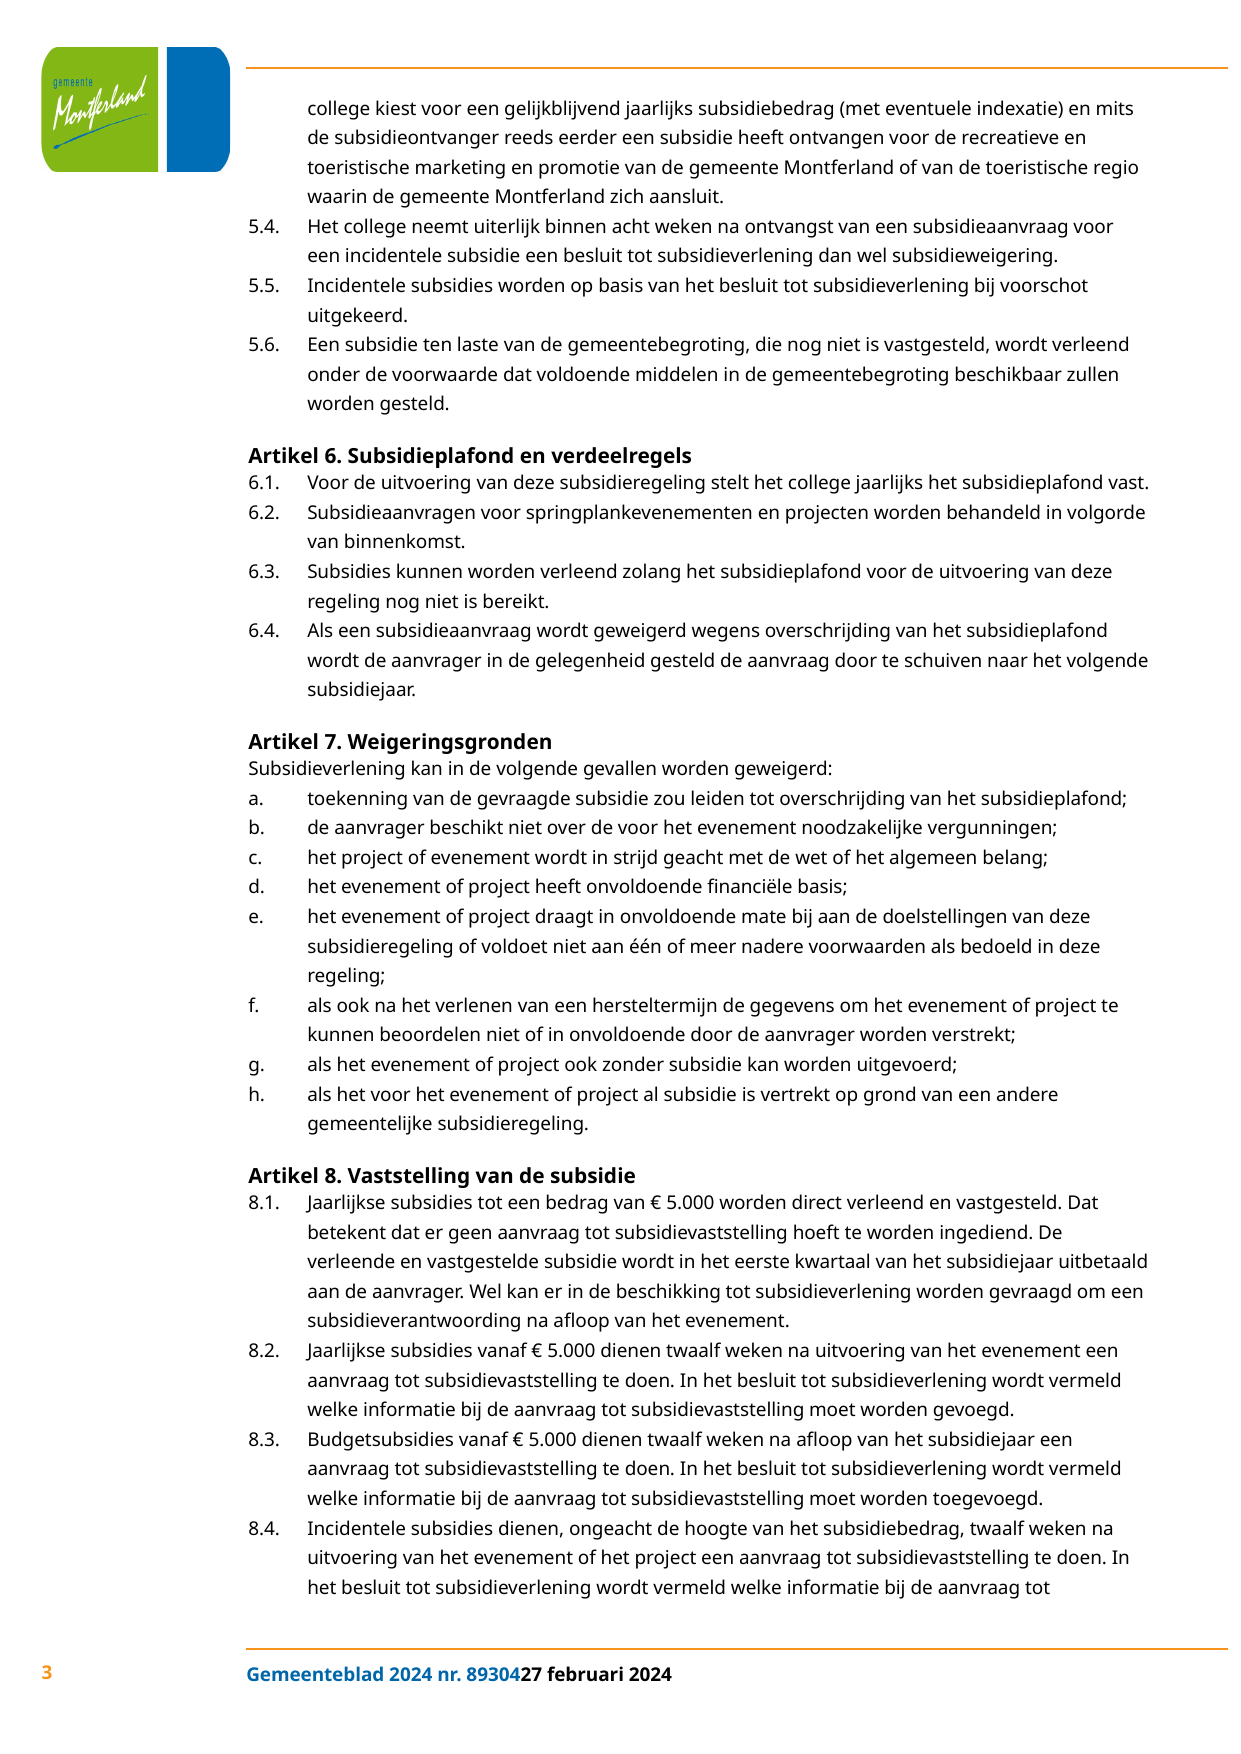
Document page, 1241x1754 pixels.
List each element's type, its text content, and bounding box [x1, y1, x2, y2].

list als het evenement of project ook zonder subsidie kan worden uitgevoerd; [248, 1051, 1152, 1077]
list het evenement of project draagt in onvoldoende mate bij aan de doelstellingen van deze subsidieregeling of voldoet niet aan één of meer nadere voorwaarden als bedoeld in deze regeling; [248, 903, 1152, 988]
list Als een subsidieaanvraag wordt geweigerd wegens overschrijding van het subsidieplafond wordt de aanvrager in de gelegenheid gesteld de aanvraag door te schuiven naar het volgende subsidiejaar. [248, 617, 1152, 702]
text Artikel 6. Subsidieplafond en verdeelregels [248, 441, 1152, 469]
list Subsidieaanvragen voor springplankevenementen en projecten worden behandeld in volgorde van binnenkomst. [248, 499, 1152, 554]
list Een subsidie ten laste van de gemeentebegroting, die nog niet is vastgesteld, wordt verleend onder de voorwaarde dat voldoende middelen in de gemeentebegroting beschikbaar zullen worden gesteld. [248, 331, 1152, 416]
text Artikel 7. Weigeringsgronden [248, 727, 1152, 755]
list Jaarlijkse subsidies tot een bedrag van € 5.000 worden direct verleend en vastgesteld. Dat betekent dat er geen aanvraag tot subsidievaststelling hoeft te worden ingediend. De verleende en vastgestelde subsidie wordt in het eerste kwartaal van het subsidiejaar uitbetaald aan de aanvrager. Wel kan er in de beschikking tot subsidieverlening worden gevraagd om een subsidieverantwoording na afloop van het evenement. [248, 1189, 1152, 1333]
list Het college neemt uiterlijk binnen acht weken na ontvangst van een subsidieaanvraag voor een incidentele subsidie een besluit tot subsidieverlening dan wel subsidieweigering. [248, 213, 1152, 268]
list Budgetsubsidies vanaf € 5.000 dienen twaalf weken na afloop van het subsidiejaar een aanvraag tot subsidievaststelling te doen. In het besluit tot subsidieverlening wordt vermeld welke informatie bij de aanvraag tot subsidievaststelling moet worden toegevoegd. [248, 1426, 1152, 1511]
list Voor de uitvoering van deze subsidieregeling stelt het college jaarlijks het subsidieplafond vast. [248, 469, 1152, 495]
list toekenning van de gevraagde subsidie zou leiden tot overschrijding van het subsidieplafond; [248, 785, 1152, 811]
list Incidentele subsidies dienen, ongeacht de hoogte van het subsidiebedrag, twaalf weken na uitvoering van het evenement of het project een aanvraag tot subsidievaststelling te doen. In het besluit tot subsidieverlening wordt vermeld welke informatie bij de aanvraag tot [248, 1515, 1152, 1599]
list Incidentele subsidies worden op basis van het besluit tot subsidieverlening bij voorschot uitgekeerd. [248, 272, 1152, 328]
list als het voor het evenement of project al subsidie is vertrekt op grond van een andere gemeentelijke subsidieregeling. [248, 1081, 1152, 1136]
list college kiest voor een gelijkblijvend jaarlijks subsidiebedrag (met eventuele indexatie) en mits de subsidieontvanger reeds eerder een subsidie heeft ontvangen voor de recreatieve en toeristische marketing en promotie van de gemeente Montferland of van de toeristische regio waarin de gemeente Montferland zich aansluit. [248, 95, 1152, 209]
text Subsidieverlening kan in de volgende gevallen worden geweigerd: [248, 755, 1152, 781]
picture [41, 47, 231, 172]
list Jaarlijkse subsidies vanaf € 5.000 dienen twaalf weken na uitvoering van het evenement een aanvraag tot subsidievaststelling te doen. In het besluit tot subsidieverlening wordt vermeld welke informatie bij de aanvraag tot subsidievaststelling moet worden gevoegd. [248, 1337, 1152, 1422]
list het project of evenement wordt in strijd geacht met de wet of het algemeen belang; [248, 844, 1152, 870]
list de aanvrager beschikt niet over de voor het evenement noodzakelijke vergunningen; [248, 814, 1152, 840]
list als ook na het verlenen van een hersteltermijn de gegevens om het evenement of project te kunnen beoordelen niet of in onvoldoende door de aanvrager worden verstrekt; [248, 992, 1152, 1047]
list het evenement of project heeft onvoldoende financiële basis; [248, 874, 1152, 899]
text Artikel 8. Vaststelling van de subsidie [248, 1161, 1152, 1189]
list Subsidies kunnen worden verleend zolang het subsidieplafond voor de uitvoering van deze regeling nog niet is bereikt. [248, 558, 1152, 613]
